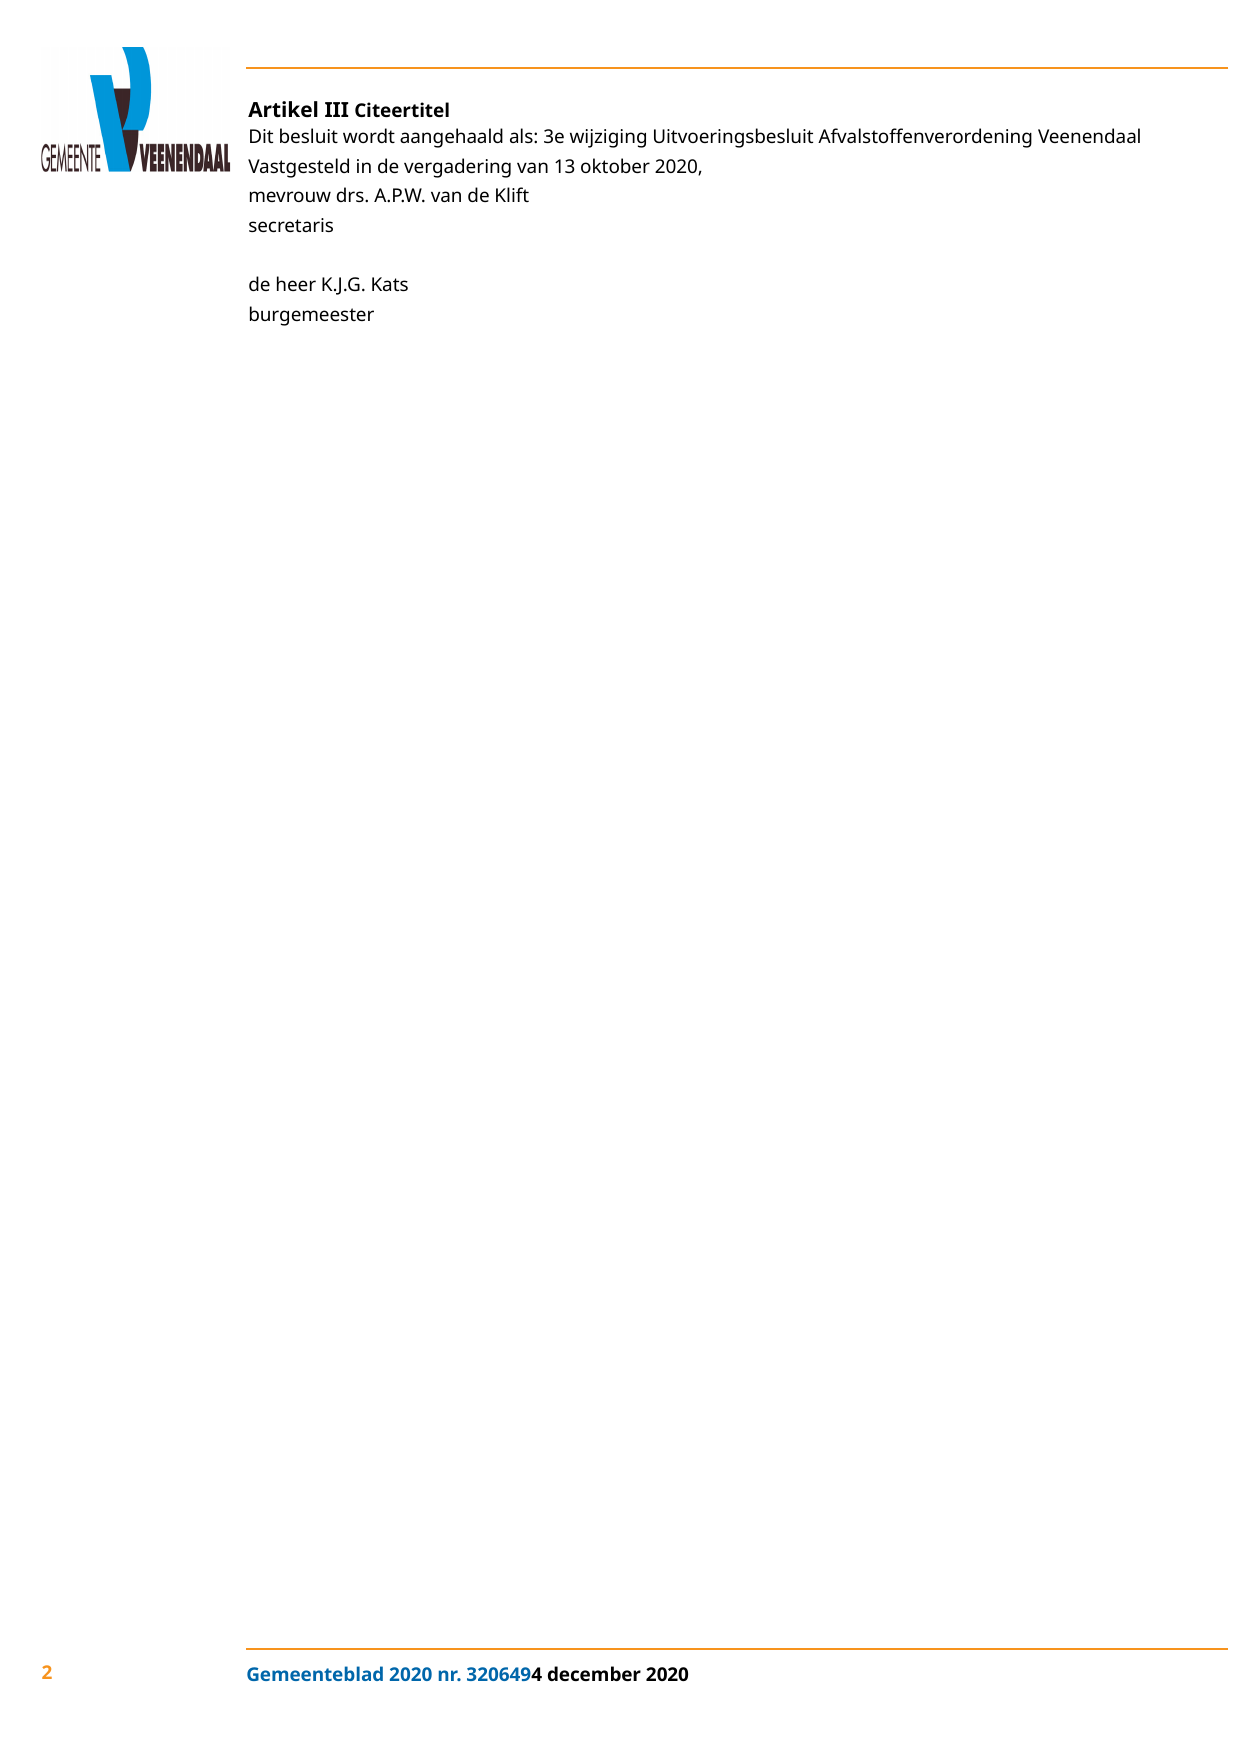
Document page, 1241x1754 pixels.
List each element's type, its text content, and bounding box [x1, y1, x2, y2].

text Artikel III Citeertitel [248, 95, 1152, 123]
text burgemeester [248, 301, 1152, 326]
text secretaris [248, 212, 1152, 238]
text Vastgesteld in de vergadering van 13 oktober 2020, [248, 153, 1152, 178]
picture [41, 47, 130, 172]
text Dit besluit wordt aangehaald als: 3e wijziging Uitvoeringsbesluit Afvalstoffenverordening Veenendaal [248, 123, 1152, 149]
text de heer K.J.G. Kats [248, 271, 1152, 297]
text mevrouw drs. A.P.W. van de Klift [248, 182, 1152, 208]
picture [123, 47, 231, 172]
